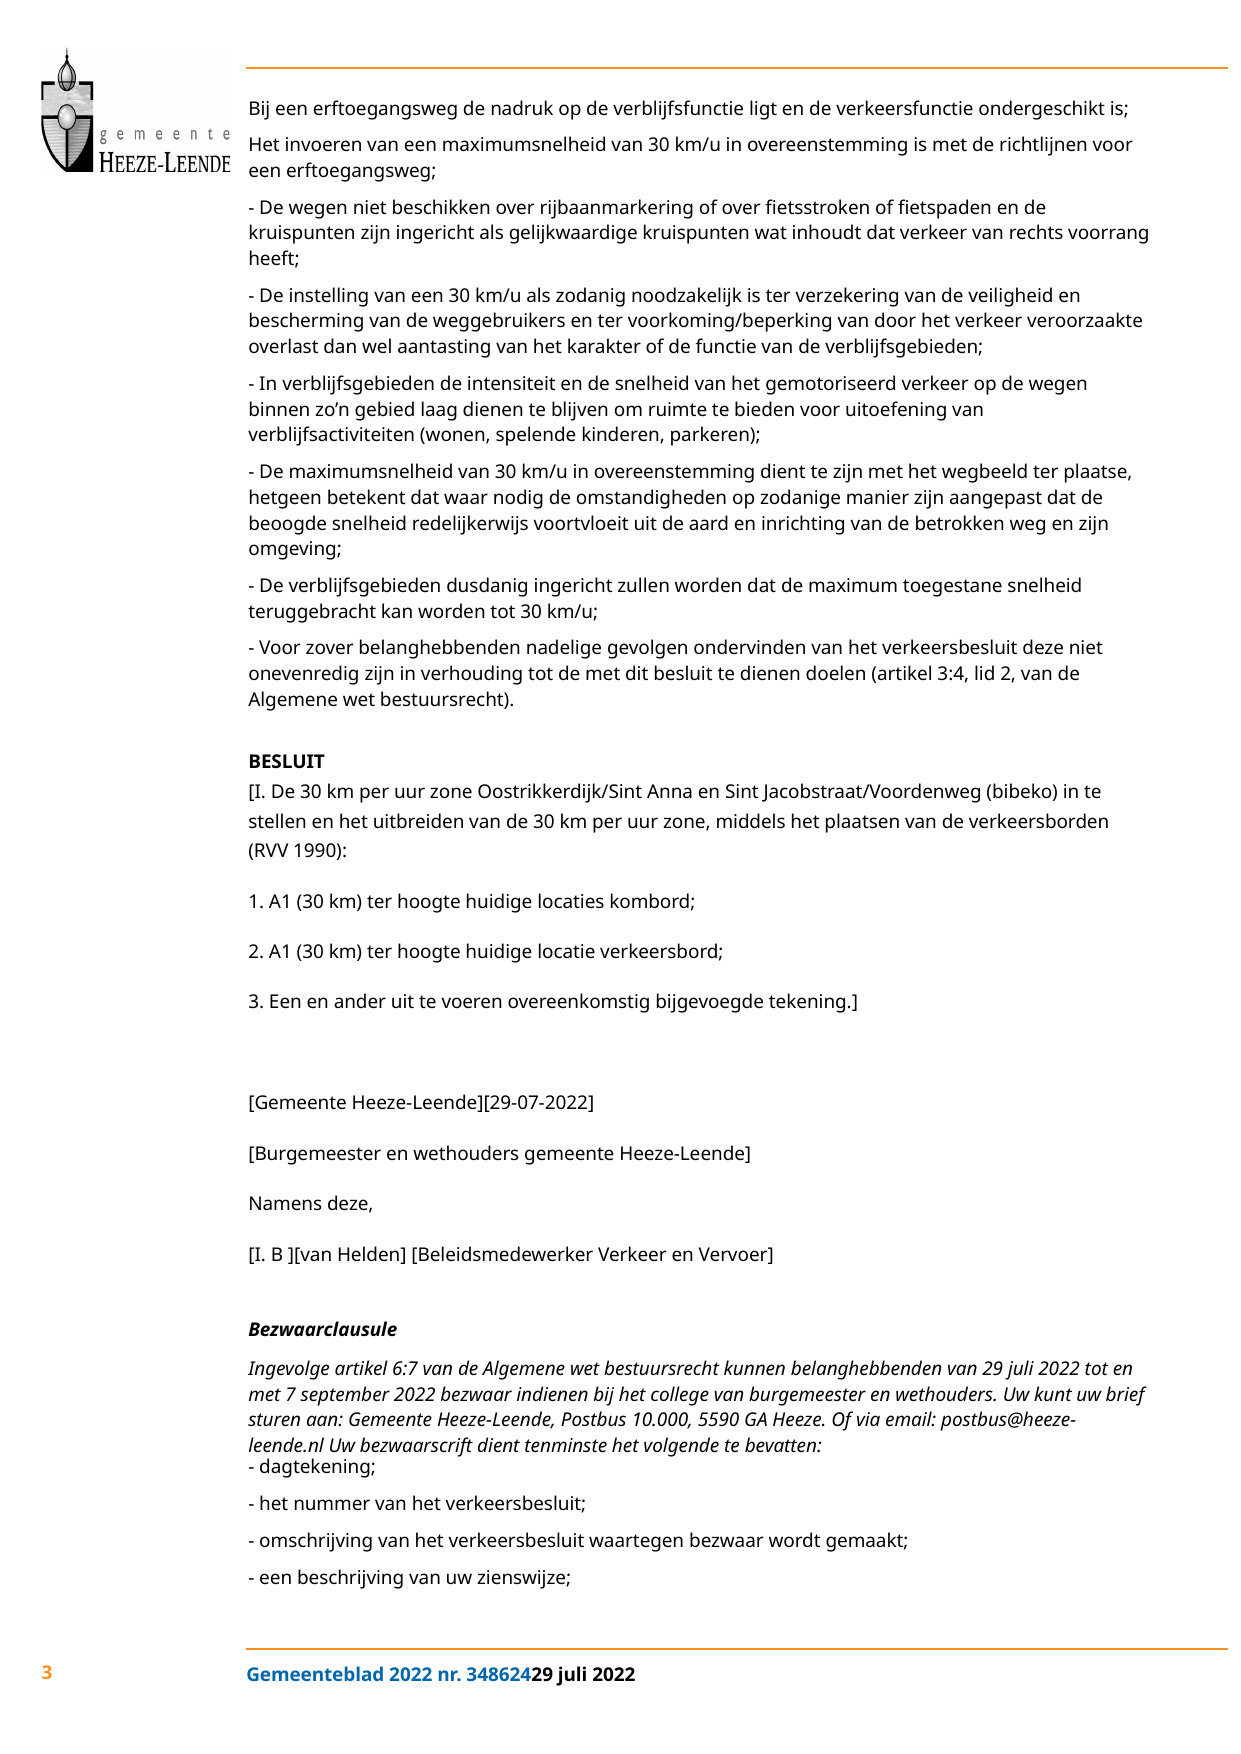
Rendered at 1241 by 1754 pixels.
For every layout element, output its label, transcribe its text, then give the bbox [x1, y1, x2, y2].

text 3. Een en ander uit te voeren overeenkomstig bijgevoegde tekening.] [248, 989, 1152, 1014]
text - De instelling van een 30 km/u als zodanig noodzakelijk is ter verzekering van de veiligheid en bescherming van de weggebruikers en ter voorkoming/beperking van door het verkeer veroorzaakte overlast dan wel aantasting van het karakter of de functie van de verblijfsgebieden; [248, 282, 1152, 359]
text Bij een erftoegangsweg de nadruk op de verblijfsfunctie ligt en de verkeersfunctie ondergeschikt is; [248, 95, 1152, 121]
text - het nummer van het verkeersbesluit; [248, 1495, 1152, 1514]
text - dagtekening; [248, 1458, 1152, 1477]
text - omschrijving van het verkeersbesluit waartegen bezwaar wordt gemaakt; [248, 1532, 1152, 1551]
text Bezwaarclausule [248, 1316, 1152, 1341]
text - In verblijfsgebieden de intensiteit en de snelheid van het gemotoriseerd verkeer op de wegen binnen zo’n gebied laag dienen te blijven om ruimte te bieden voor uitoefening van verblijfsactiviteiten (wonen, spelende kinderen, parkeren); [248, 370, 1152, 447]
text [I. B ][van Helden] [Beleidsmedewerker Verkeer en Vervoer] [248, 1241, 1152, 1266]
picture [41, 47, 231, 172]
text [Gemeente Heeze-Leende][29-07-2022] [248, 1089, 1152, 1115]
text [Burgemeester en wethouders gemeente Heeze-Leende] [248, 1140, 1152, 1166]
text 2. A1 (30 km) ter hoogte huidige locatie verkeersbord; [248, 938, 1152, 964]
text [I. De 30 km per uur zone Oostrikkerdijk/Sint Anna en Sint Jacobstraat/Voordenweg (bibeko) in te stellen en het uitbreiden van de 30 km per uur zone, middels het plaatsen van de verkeersborden (RVV 1990): [248, 778, 1152, 863]
text - een beschrijving van uw zienswijze; [248, 1569, 1152, 1588]
text - De maximumsnelheid van 30 km/u in overeenstemming dient te zijn met het wegbeeld ter plaatse, hetgeen betekent dat waar nodig de omstandigheden op zodanige manier zijn aangepast dat de beoogde snelheid redelijkerwijs voortvloeit uit de aard en inrichting van de betrokken weg en zijn omgeving; [248, 458, 1152, 561]
text - De wegen niet beschikken over rijbaanmarkering of over fietsstroken of fietspaden en de kruispunten zijn ingericht als gelijkwaardige kruispunten wat inhoudt dat verkeer van rechts voorrang heeft; [248, 194, 1152, 271]
text Ingevolge artikel 6:7 van de Algemene wet bestuursrecht kunnen belanghebbenden van 29 juli 2022 tot en met 7 september 2022 bezwaar indienen bij het college van burgemeester en wethouders. Uw kunt uw brief sturen aan: Gemeente Heeze-Leende, Postbus 10.000, 5590 GA Heeze. Of via email: postbus@heeze-leende.nl Uw bezwaarscrift dient tenminste het volgende te bevatten: [248, 1355, 1152, 1458]
text 1. A1 (30 km) ter hoogte huidige locaties kombord; [248, 888, 1152, 913]
text BESLUIT [248, 749, 1152, 774]
text - Voor zover belanghebbenden nadelige gevolgen ondervinden van het verkeersbesluit deze niet onevenredig zijn in verhouding tot de met dit besluit te dienen doelen (artikel 3:4, lid 2, van de Algemene wet bestuursrecht). [248, 634, 1152, 712]
text - De verblijfsgebieden dusdanig ingericht zullen worden dat de maximum toegestane snelheid teruggebracht kan worden tot 30 km/u; [248, 572, 1152, 623]
text Het invoeren van een maximumsnelheid van 30 km/u in overeenstemming is met de richtlijnen voor een erftoegangsweg; [248, 131, 1152, 183]
text Namens deze, [248, 1190, 1152, 1216]
